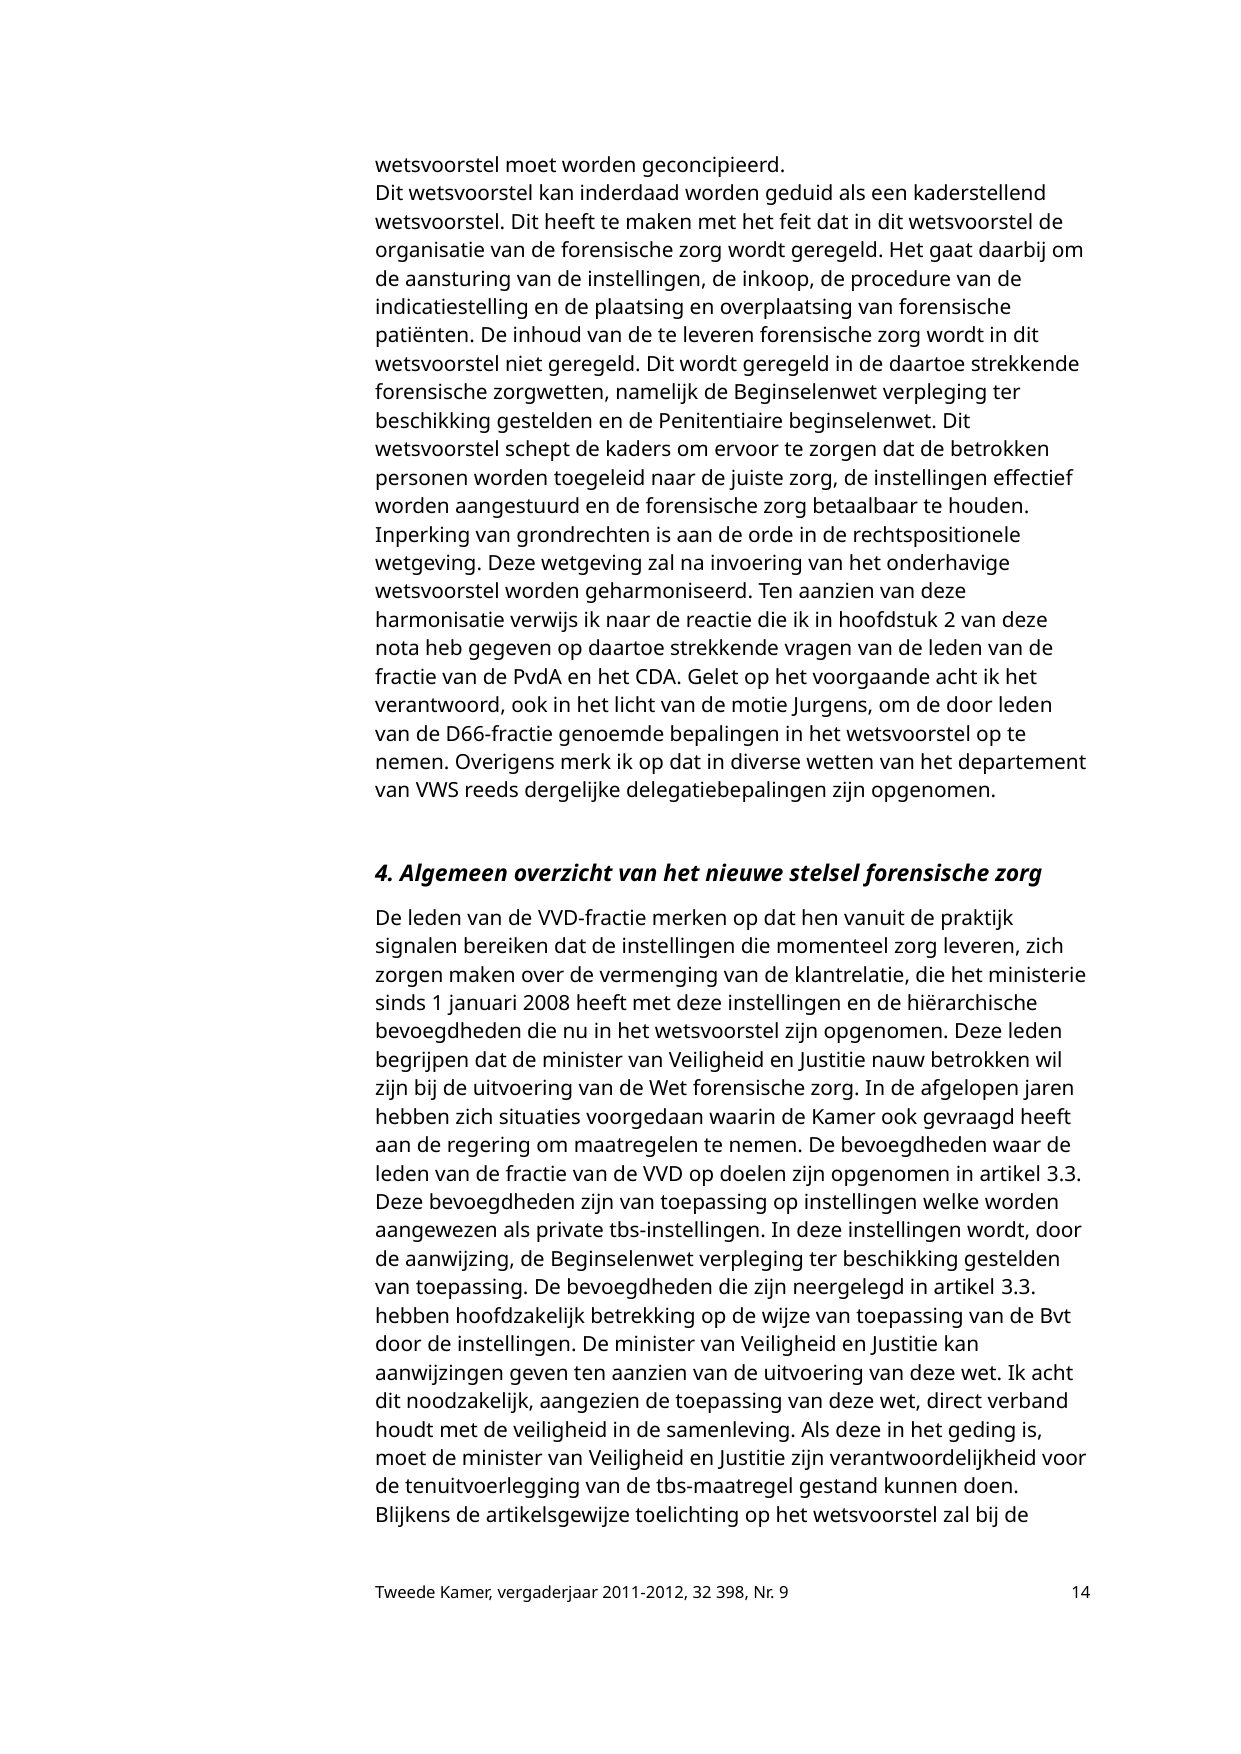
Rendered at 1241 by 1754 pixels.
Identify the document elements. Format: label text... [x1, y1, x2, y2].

subtitle 4. Algemeen overzicht van het nieuwe stelsel forensische zorg [375, 857, 1090, 888]
text Dit wetsvoorstel kan inderdaad worden geduid als een kaderstellend wetsvoorstel. Dit heeft te maken met het feit dat in dit wetsvoorstel de organisatie van de forensische zorg wordt geregeld. Het gaat daarbij om de aansturing van de instellingen, de inkoop, de procedure van de indicatiestelling en de plaatsing en overplaatsing van forensische patiënten. De inhoud van de te leveren forensische zorg wordt in dit wetsvoorstel niet geregeld. Dit wordt geregeld in de daartoe strekkende forensische zorgwetten, namelijk de Beginselenwet verpleging ter beschikking gestelden en de Penitentiaire beginselenwet. Dit wetsvoorstel schept de kaders om ervoor te zorgen dat de betrokken personen worden toegeleid naar de juiste zorg, de instellingen effectief worden aangestuurd en de forensische zorg betaalbaar te houden. Inperking van grondrechten is aan de orde in de rechtspositionele wetgeving. Deze wetgeving zal na invoering van het onderhavige wetsvoorstel worden geharmoniseerd. Ten aanzien van deze harmonisatie verwijs ik naar de reactie die ik in hoofdstuk 2 van deze nota heb gegeven op daartoe strekkende vragen van de leden van de fractie van de PvdA en het CDA. Gelet op het voorgaande acht ik het verantwoord, ook in het licht van de motie Jurgens, om de door leden van de D66-fractie genoemde bepalingen in het wetsvoorstel op te nemen. Overigens merk ik op dat in diverse wetten van het departement van VWS reeds dergelijke delegatiebepalingen zijn opgenomen. [375, 178, 1090, 804]
text wetsvoorstel moet worden geconcipieerd. [375, 150, 1090, 178]
text De leden van de VVD-fractie merken op dat hen vanuit de praktijk signalen bereiken dat de instellingen die momenteel zorg leveren, zich zorgen maken over de vermenging van de klantrelatie, die het ministerie sinds 1 januari 2008 heeft met deze instellingen en de hiërarchische bevoegdheden die nu in het wetsvoorstel zijn opgenomen. Deze leden begrijpen dat de minister van Veiligheid en Justitie nauw betrokken wil zijn bij de uitvoering van de Wet forensische zorg. In de afgelopen jaren hebben zich situaties voorgedaan waarin de Kamer ook gevraagd heeft aan de regering om maatregelen te nemen. De bevoegdheden waar de leden van de fractie van de VVD op doelen zijn opgenomen in artikel 3.3. Deze bevoegdheden zijn van toepassing op instellingen welke worden aangewezen als private tbs-instellingen. In deze instellingen wordt, door de aanwijzing, de Beginselenwet verpleging ter beschikking gestelden van toepassing. De bevoegdheden die zijn neergelegd in artikel 3.3. hebben hoofdzakelijk betrekking op de wijze van toepassing van de Bvt door de instellingen. De minister van Veiligheid en Justitie kan aanwijzingen geven ten aanzien van de uitvoering van deze wet. Ik acht dit noodzakelijk, aangezien de toepassing van deze wet, direct verband houdt met de veiligheid in de samenleving. Als deze in het geding is, moet de minister van Veiligheid en Justitie zijn verantwoordelijkheid voor de tenuitvoerlegging van de tbs-maatregel gestand kunnen doen. Blijkens de artikelsgewijze toelichting op het wetsvoorstel zal bij de [375, 903, 1090, 1528]
